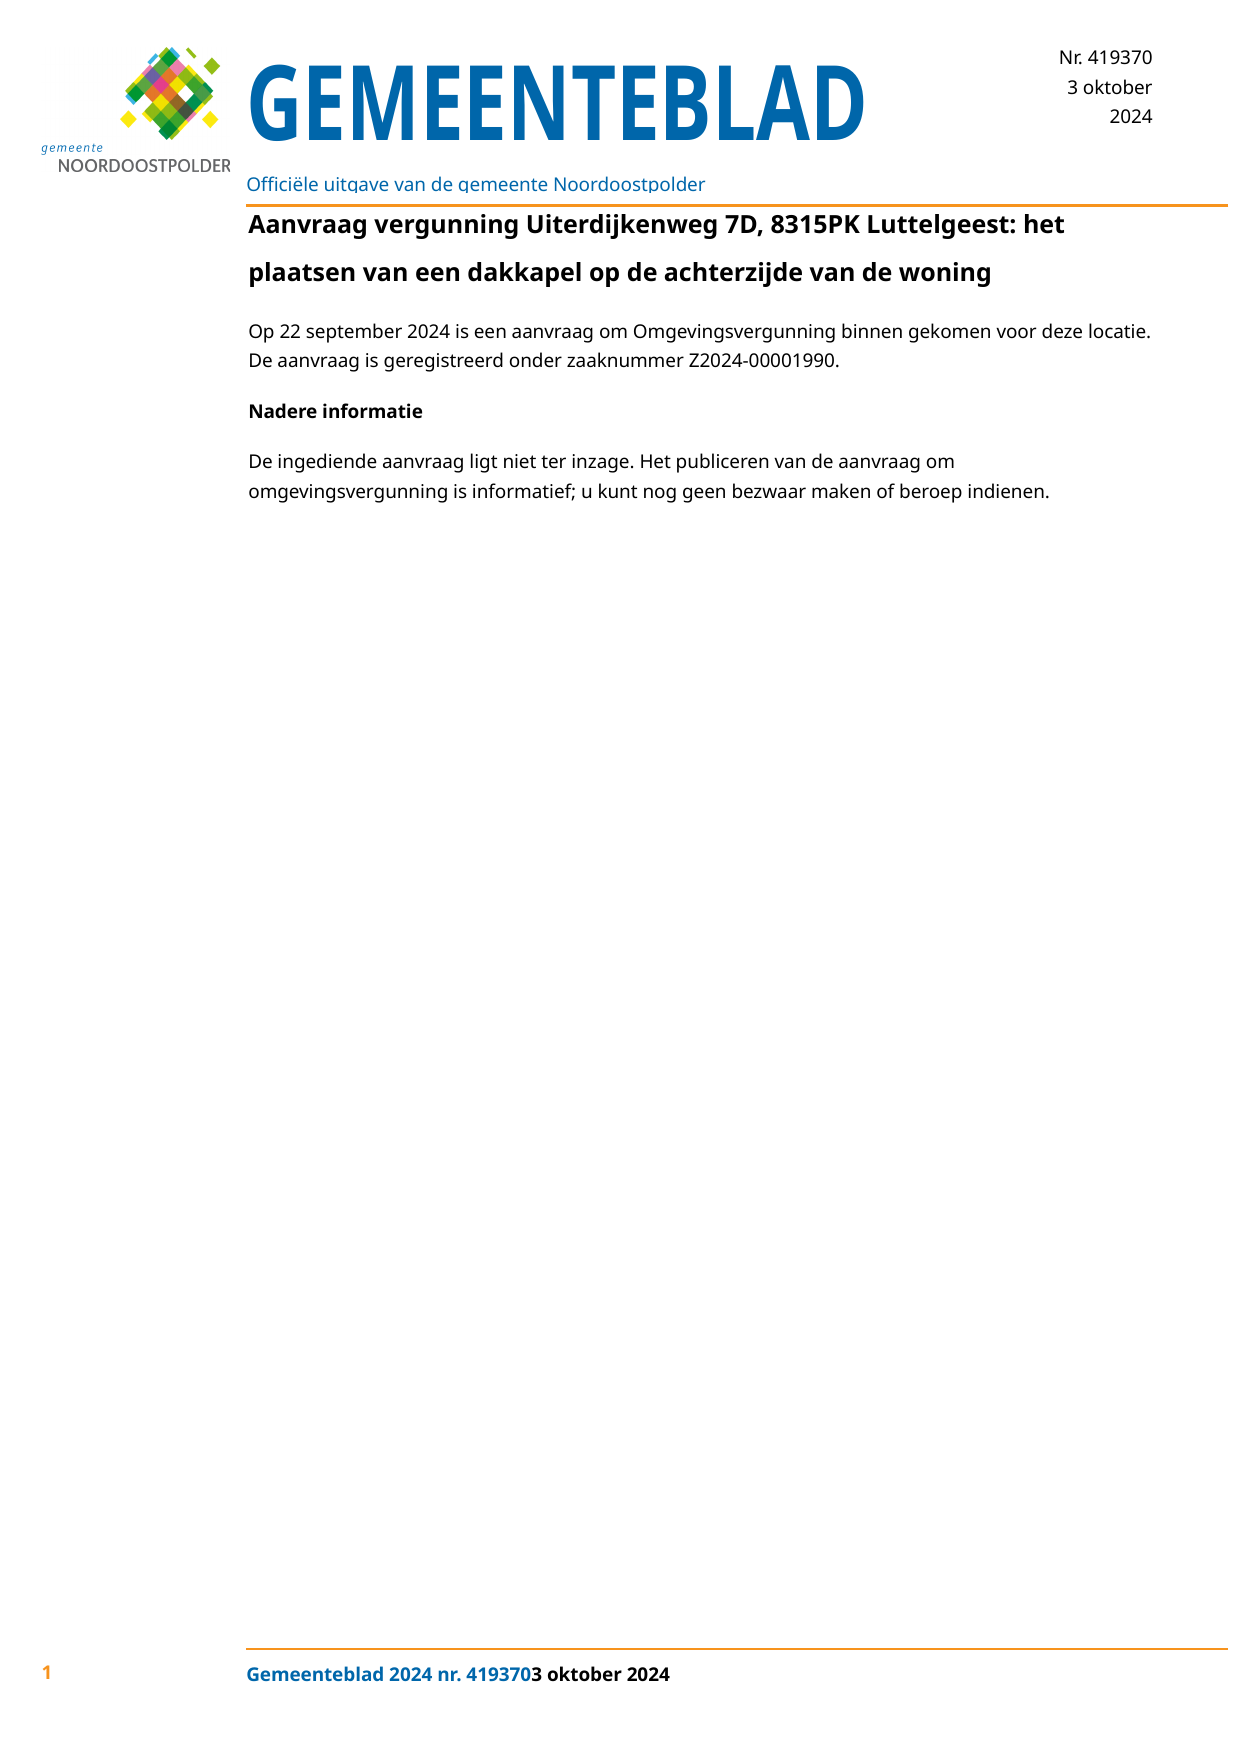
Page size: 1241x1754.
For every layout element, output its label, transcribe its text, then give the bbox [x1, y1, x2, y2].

text Aanvraag vergunning Uiterdijkenweg 7D, 8315PK Luttelgeest: het plaatsen van een dakkapel op de achterzijde van de woning [248, 207, 1152, 288]
text Nadere informatie [248, 398, 1152, 424]
text De ingediende aanvraag ligt niet ter inzage. Het publiceren van de aanvraag om omgevingsvergunning is informatief; u kunt nog geen bezwaar maken of beroep indienen. [248, 448, 1152, 504]
picture [41, 47, 231, 172]
text Op 22 september 2024 is een aanvraag om Omgevingsvergunning binnen gekomen voor deze locatie. De aanvraag is geregistreerd onder zaaknummer Z2024-00001990. [248, 318, 1152, 373]
